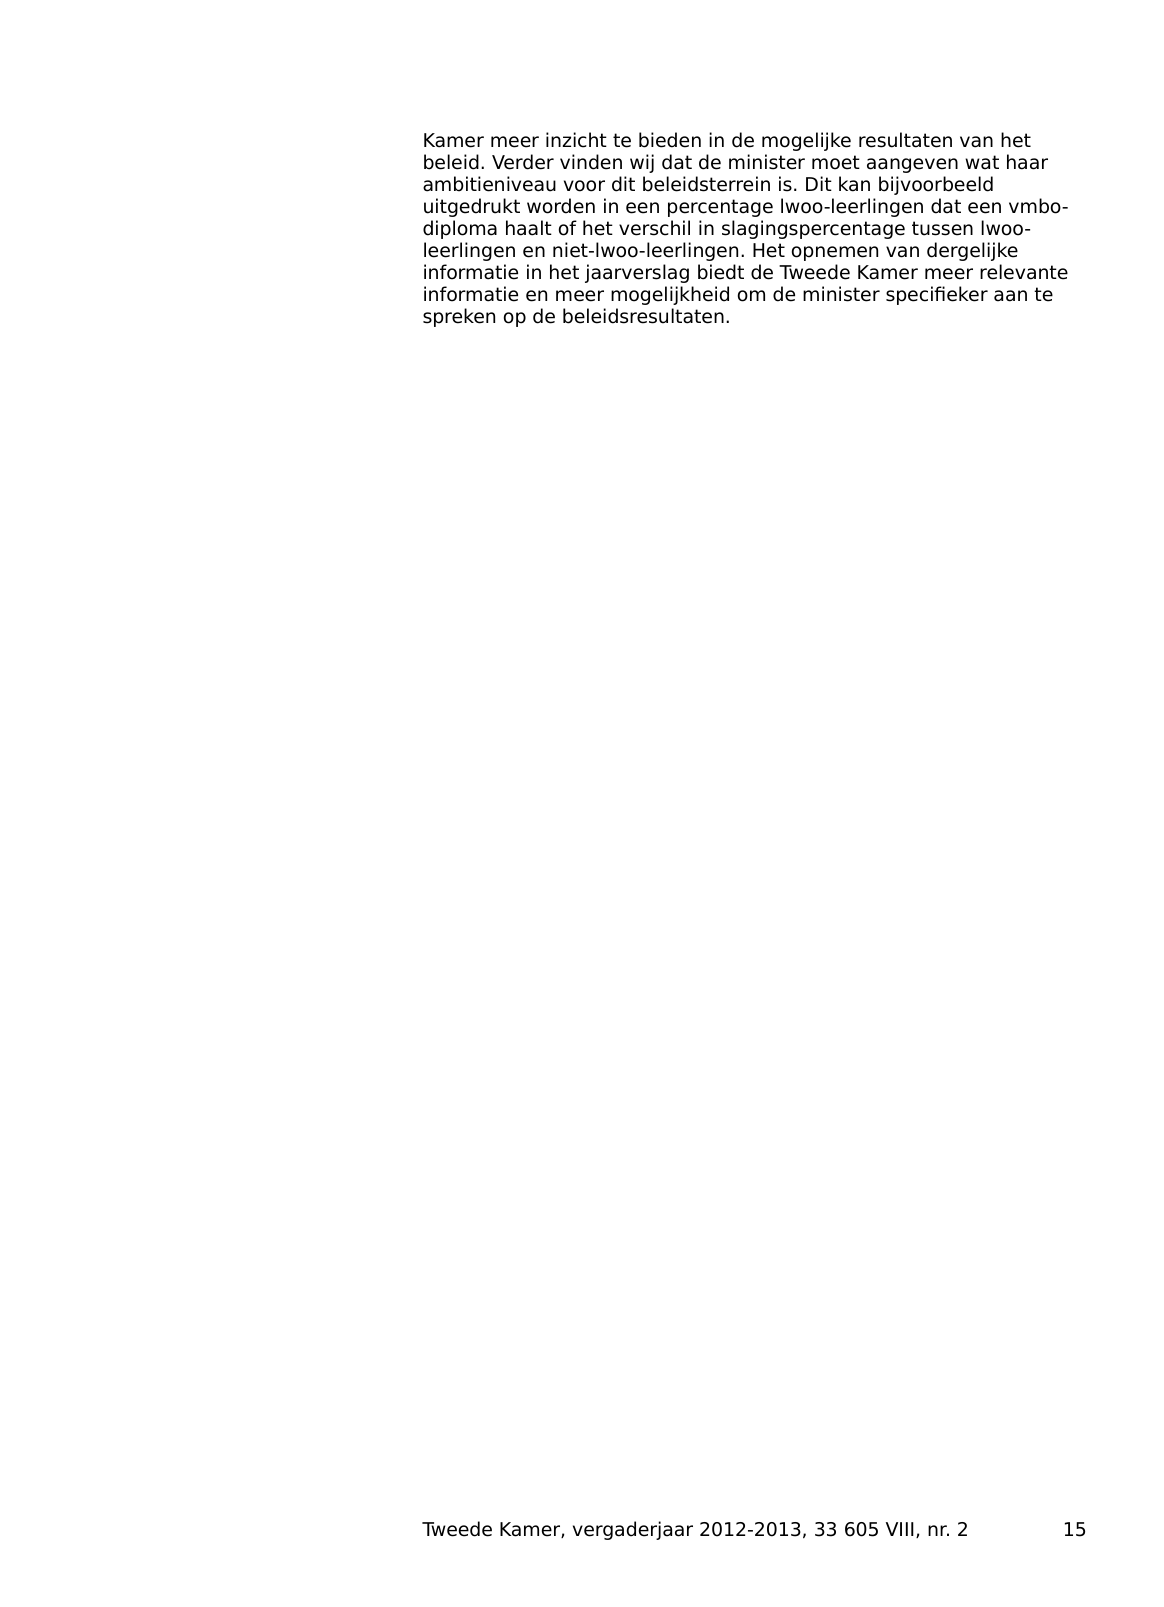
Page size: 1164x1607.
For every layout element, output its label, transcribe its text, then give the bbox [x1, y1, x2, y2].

text Kamer meer inzicht te bieden in de mogelijke resultaten van het beleid. Verder vinden wij dat de minister moet aangeven wat haar ambitieniveau voor dit beleidsterrein is. Dit kan bijvoorbeeld uitgedrukt worden in een percentage lwoo-leerlingen dat een vmbo-diploma haalt of het verschil in slagingspercentage tussen lwoo-leerlingen en niet-lwoo-leerlingen. Het opnemen van dergelijke informatie in het jaarverslag biedt de Tweede Kamer meer relevante informatie en meer mogelijkheid om de minister specifieker aan te spreken op de beleidsresultaten. [422, 130, 1087, 328]
